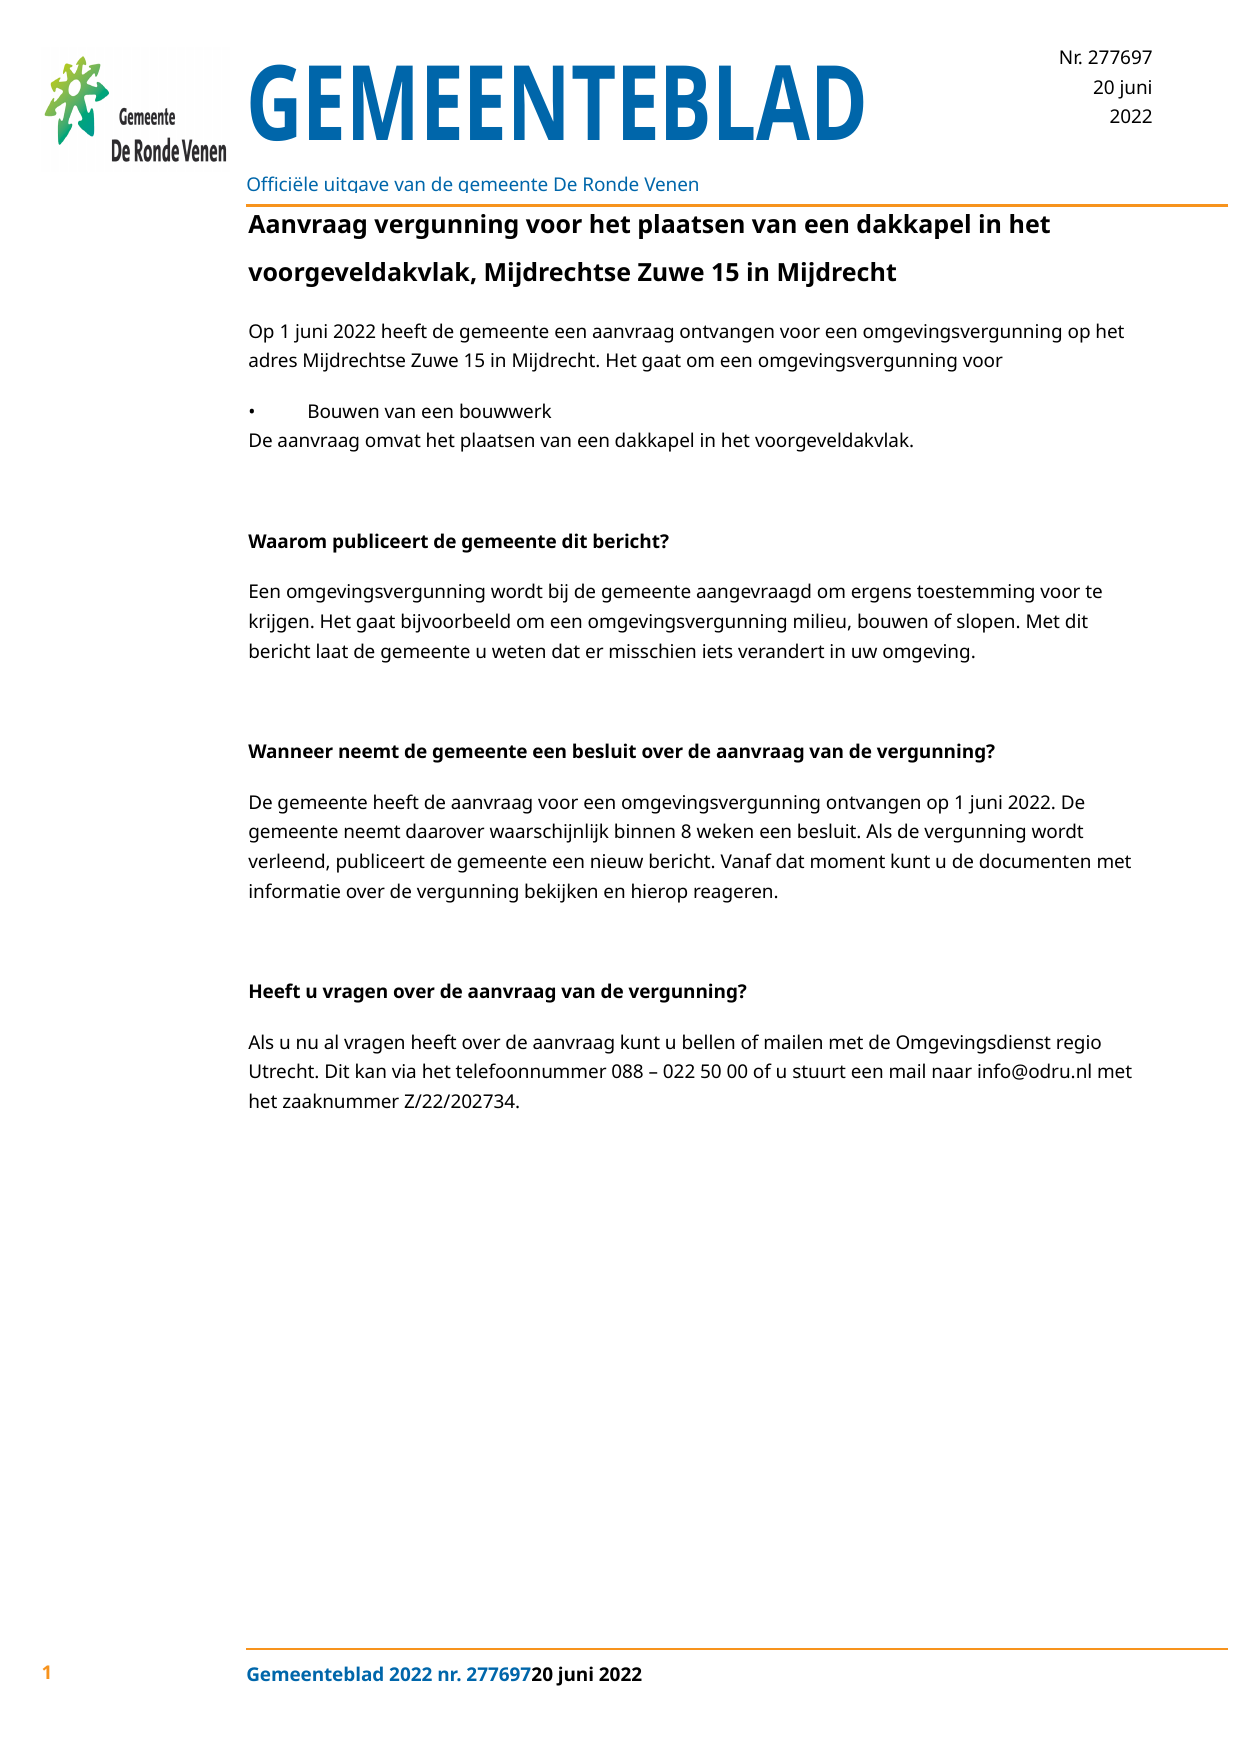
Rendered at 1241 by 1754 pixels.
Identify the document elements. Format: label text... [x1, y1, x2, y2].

text Heeft u vragen over de aanvraag van de vergunning? [248, 979, 1152, 1004]
text Waarom publiceert de gemeente dit bericht? [248, 528, 1152, 554]
list Bouwen van een bouwwerk [248, 398, 1152, 424]
text Wanneer neemt de gemeente een besluit over de aanvraag van de vergunning? [248, 739, 1152, 764]
text De aanvraag omvat het plaatsen van een dakkapel in het voorgeveldakvlak. [248, 427, 1152, 453]
picture [41, 47, 231, 172]
text Als u nu al vragen heeft over de aanvraag kunt u bellen of mailen met de Omgevingsdienst regio Utrecht. Dit kan via het telefoonnummer 088 – 022 50 00 of u stuurt een mail naar info@odru.nl met het zaaknummer Z/22/202734. [248, 1029, 1152, 1114]
text Een omgevingsvergunning wordt bij de gemeente aangevraagd om ergens toestemming voor te krijgen. Het gaat bijvoorbeeld om een omgevingsvergunning milieu, bouwen of slopen. Met dit bericht laat de gemeente u weten dat er misschien iets verandert in uw omgeving. [248, 579, 1152, 664]
text Aanvraag vergunning voor het plaatsen van een dakkapel in het voorgeveldakvlak, Mijdrechtse Zuwe 15 in Mijdrecht [248, 207, 1152, 288]
text Op 1 juni 2022 heeft de gemeente een aanvraag ontvangen voor een omgevingsvergunning op het adres Mijdrechtse Zuwe 15 in Mijdrecht. Het gaat om een omgevingsvergunning voor [248, 318, 1152, 373]
text De gemeente heeft de aanvraag voor een omgevingsvergunning ontvangen op 1 juni 2022. De gemeente neemt daarover waarschijnlijk binnen 8 weken een besluit. Als de vergunning wordt verleend, publiceert de gemeente een nieuw bericht. Vanaf dat moment kunt u de documenten met informatie over de vergunning bekijken en hierop reageren. [248, 789, 1152, 904]
